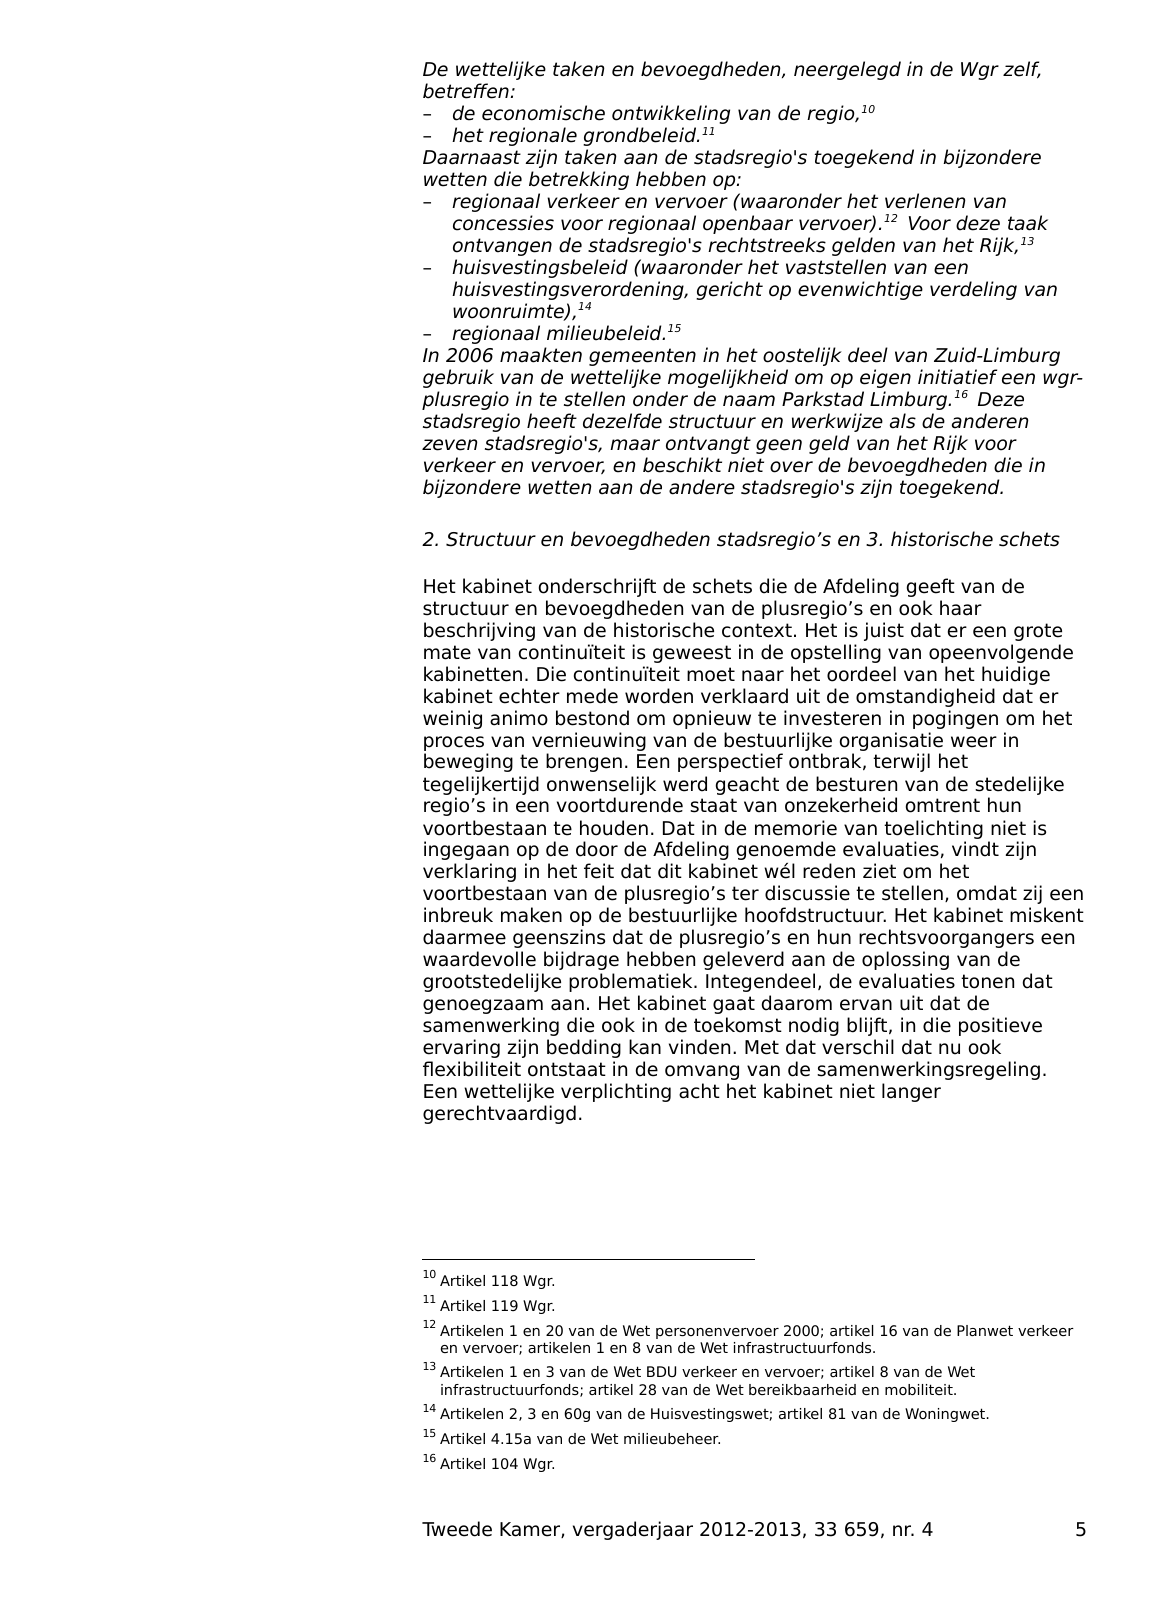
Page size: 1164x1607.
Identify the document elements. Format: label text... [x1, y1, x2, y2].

text – regionaal verkeer en vervoer (waaronder het verlenen van concessies voor regionaal openbaar vervoer). Voor deze taak ontvangen de stadsregio's rechtstreeks gelden van het Rijk, [422, 191, 1087, 257]
text In 2006 maakten gemeenten in het oostelijk deel van Zuid-Limburg gebruik van de wettelijke mogelijkheid om op eigen initiatief een wgr-plusregio in te stellen onder de naam Parkstad Limburg. Deze stadsregio heeft dezelfde structuur en werkwijze als de anderen zeven stadsregio's, maar ontvangt geen geld van het Rijk voor verkeer en vervoer, en beschikt niet over de bevoegdheden die in bijzondere wetten aan de andere stadsregio's zijn toegekend. [422, 345, 1087, 499]
text – het regionale grondbeleid. [422, 125, 1087, 147]
text Artikelen 2, 3 en 60g van de Huisvestingswet; artikel 81 van de Woningwet. [422, 1402, 1087, 1424]
text Daarnaast zijn taken aan de stadsregio's toegekend in bijzondere wetten die betrekking hebben op: [422, 147, 1087, 191]
text De wettelijke taken en bevoegdheden, neergelegd in de Wgr zelf, betreffen: [422, 59, 1087, 103]
text Artikel 104 Wgr. [422, 1452, 1087, 1474]
text Artikelen 1 en 3 van de Wet BDU verkeer en vervoer; artikel 8 van de Wet infrastructuurfonds; artikel 28 van de Wet bereikbaarheid en mobiliteit. [422, 1360, 1087, 1399]
text – de economische ontwikkeling van de regio, [422, 103, 1087, 125]
text – regionaal milieubeleid. [422, 323, 1087, 345]
text – huisvestingsbeleid (waaronder het vaststellen van een huisvestingsverordening, gericht op evenwichtige verdeling van woonruimte), [422, 257, 1087, 323]
text Het kabinet onderschrijft de schets die de Afdeling geeft van de structuur en bevoegdheden van de plusregio’s en ook haar beschrijving van de historische context. Het is juist dat er een grote mate van continuïteit is geweest in de opstelling van opeenvolgende kabinetten. Die continuïteit moet naar het oordeel van het huidige kabinet echter mede worden verklaard uit de omstandigheid dat er weinig animo bestond om opnieuw te investeren in pogingen om het proces van vernieuwing van de bestuurlijke organisatie weer in beweging te brengen. Een perspectief ontbrak, terwijl het tegelijkertijd onwenselijk werd geacht de besturen van de stedelijke regio’s in een voortdurende staat van onzekerheid omtrent hun voortbestaan te houden. Dat in de memorie van toelichting niet is ingegaan op de door de Afdeling genoemde evaluaties, vindt zijn verklaring in het feit dat dit kabinet wél reden ziet om het voortbestaan van de plusregio’s ter discussie te stellen, omdat zij een inbreuk maken op de bestuurlijke hoofdstructuur. Het kabinet miskent daarmee geenszins dat de plusregio’s en hun rechtsvoorgangers een waardevolle bijdrage hebben geleverd aan de oplossing van de grootstedelijke problematiek. Integendeel, de evaluaties tonen dat genoegzaam aan. Het kabinet gaat daarom ervan uit dat de samenwerking die ook in de toekomst nodig blijft, in die positieve ervaring zijn bedding kan vinden. Met dat verschil dat nu ook flexibiliteit ontstaat in de omvang van de samenwerkingsregeling. Een wettelijke verplichting acht het kabinet niet langer gerechtvaardigd. [422, 576, 1087, 1125]
text Artikelen 1 en 20 van de Wet personenvervoer 2000; artikel 16 van de Planwet verkeer en vervoer; artikelen 1 en 8 van de Wet infrastructuurfonds. [422, 1318, 1087, 1357]
subtitle 2. Structuur en bevoegdheden stadsregio’s en 3. historische schets [422, 529, 1087, 551]
text Artikel 119 Wgr. [422, 1293, 1087, 1316]
text Artikel 4.15a van de Wet milieubeheer. [422, 1427, 1087, 1449]
text Artikel 118 Wgr. [422, 1268, 1087, 1291]
